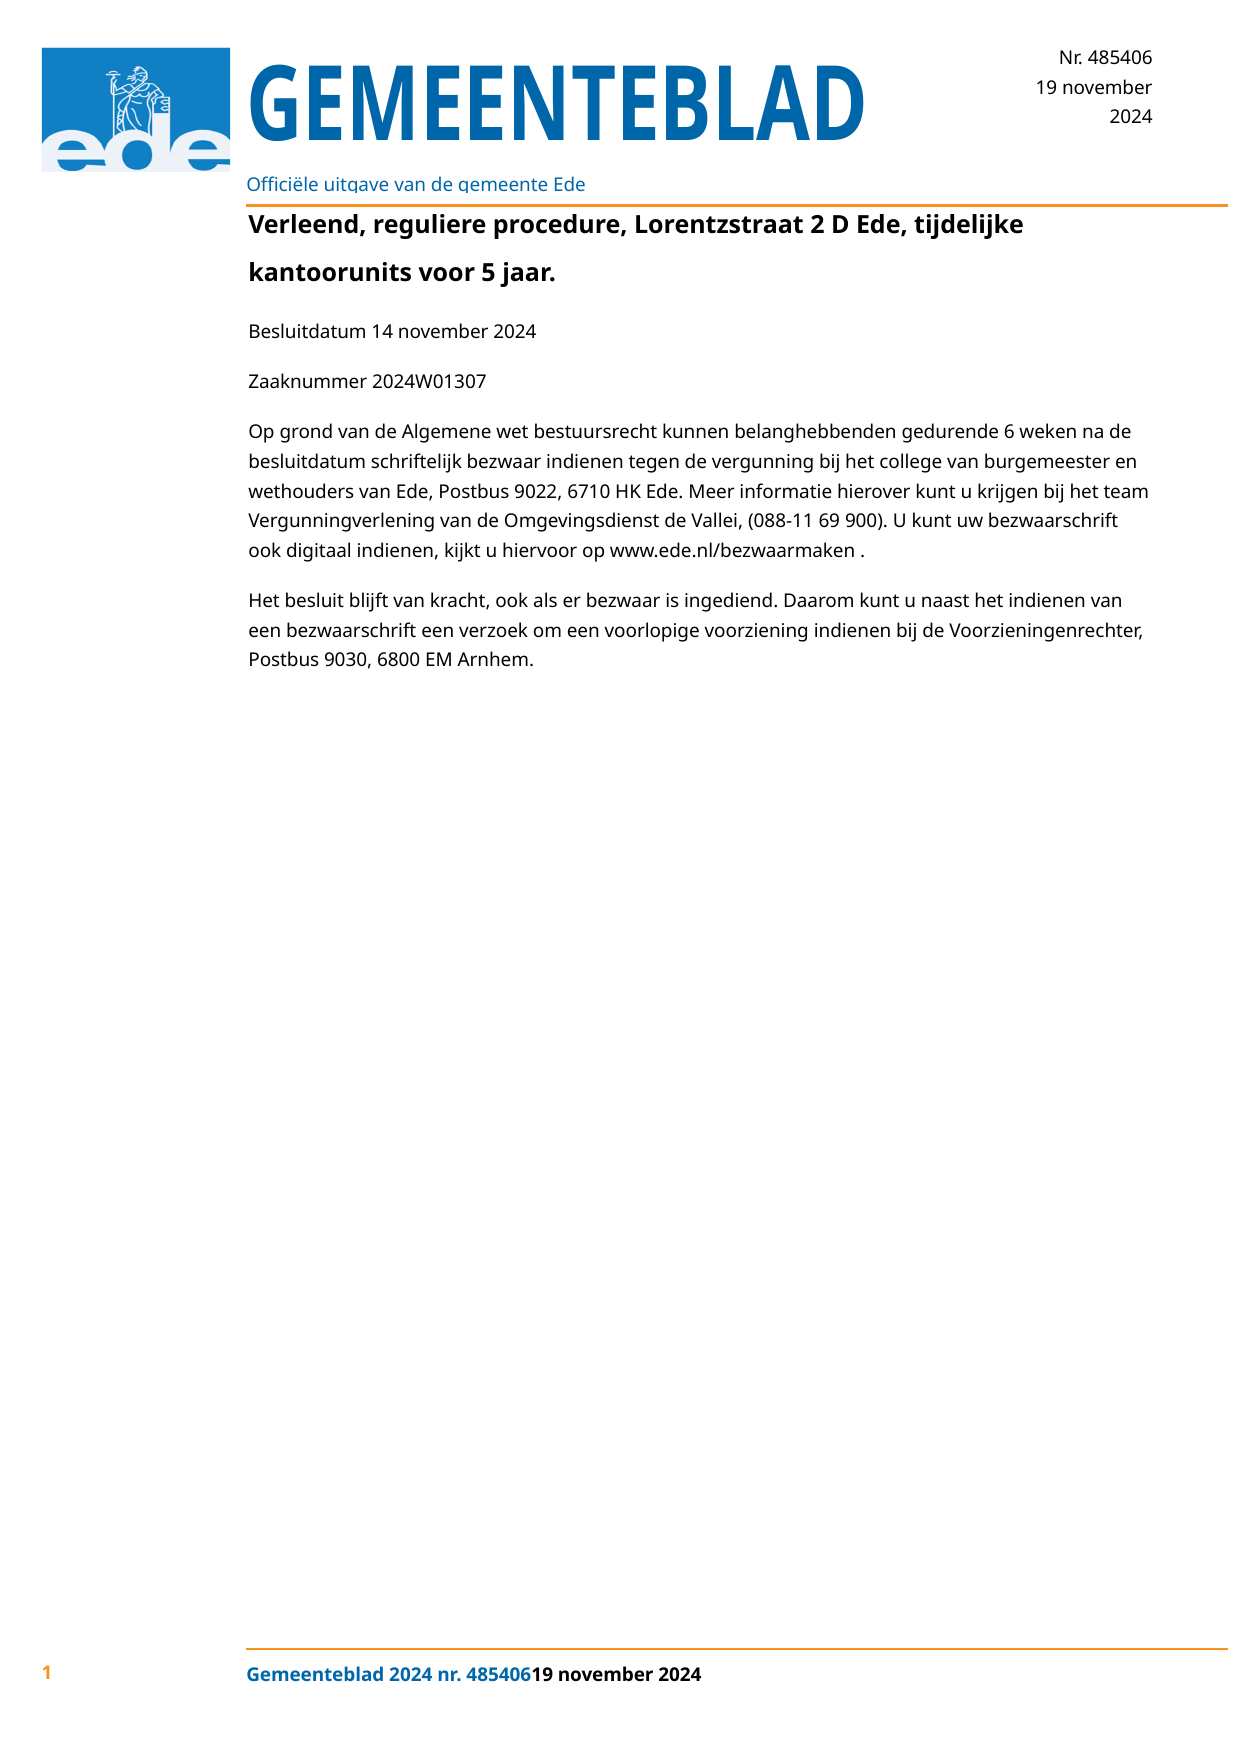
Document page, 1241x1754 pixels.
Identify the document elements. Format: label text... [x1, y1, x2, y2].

text Het besluit blijft van kracht, ook als er bezwaar is ingediend. Daarom kunt u naast het indienen van een bezwaarschrift een verzoek om een voorlopige voorziening indienen bij de Voorzieningenrechter, Postbus 9030, 6800 EM Arnhem. [248, 587, 1152, 672]
text Verleend, reguliere procedure, Lorentzstraat 2 D Ede, tijdelijke kantoorunits voor 5 jaar. [248, 207, 1152, 288]
picture [41, 47, 231, 172]
text Op grond van de Algemene wet bestuursrecht kunnen belanghebbenden gedurende 6 weken na de besluitdatum schriftelijk bezwaar indienen tegen de vergunning bij het college van burgemeester en wethouders van Ede, Postbus 9022, 6710 HK Ede. Meer informatie hierover kunt u krijgen bij het team Vergunningverlening van de Omgevingsdienst de Vallei, (088-11 69 900). U kunt uw bezwaarschrift ook digitaal indienen, kijkt u hiervoor op www.ede.nl/bezwaarmaken . [248, 419, 1152, 563]
text Zaaknummer 2024W01307 [248, 368, 1152, 394]
text Besluitdatum 14 november 2024 [248, 318, 1152, 344]
